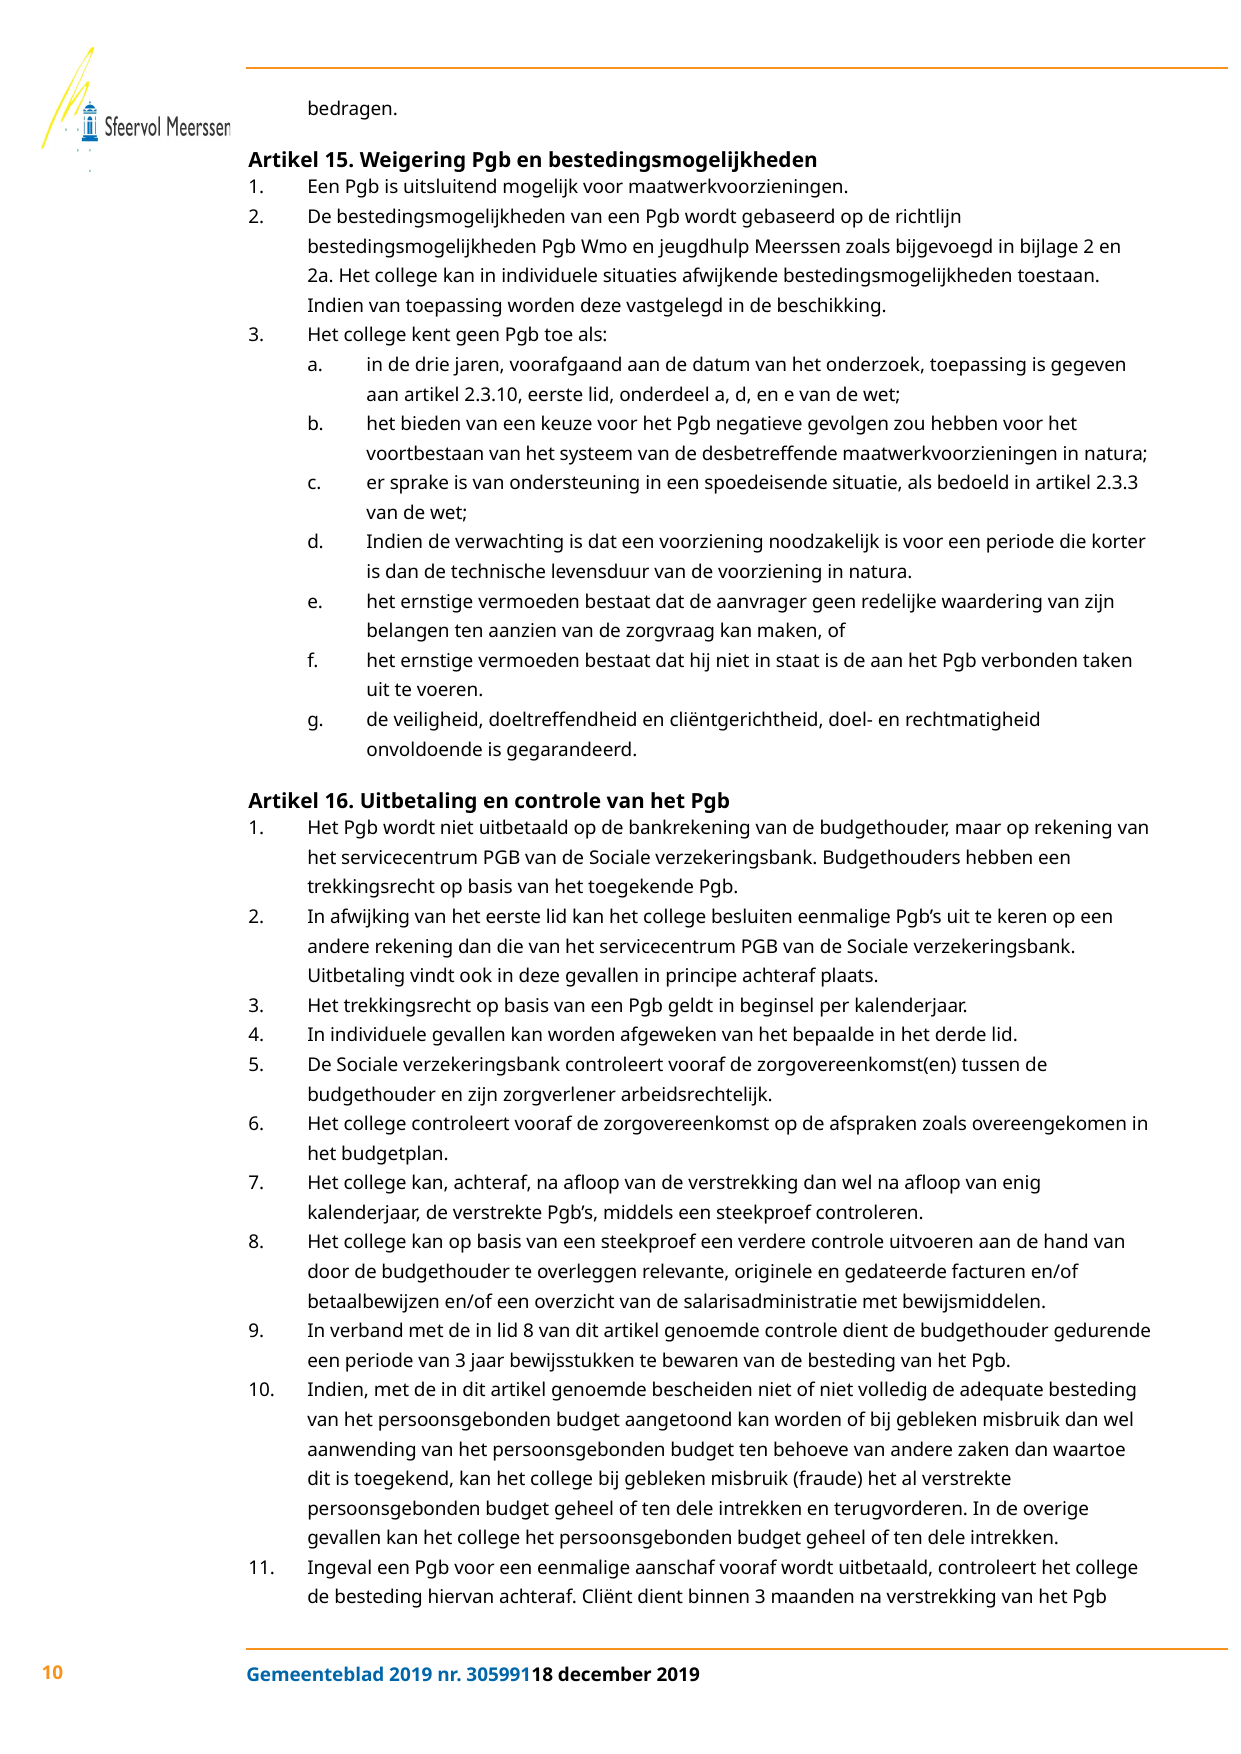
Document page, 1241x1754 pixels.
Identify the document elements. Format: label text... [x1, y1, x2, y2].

list het ernstige vermoeden bestaat dat de aanvrager geen redelijke waardering van zijn belangen ten aanzien van de zorgvraag kan maken, of [307, 588, 1152, 643]
text Artikel 16. Uitbetaling en controle van het Pgb [248, 786, 1152, 814]
list De Sociale verzekeringsbank controleert vooraf de zorgovereenkomst(en) tussen de budgethouder en zijn zorgverlener arbeidsrechtelijk. [248, 1051, 1152, 1107]
list In individuele gevallen kan worden afgeweken van het bepaalde in het derde lid. [248, 1022, 1152, 1047]
picture [41, 47, 231, 172]
list het ernstige vermoeden bestaat dat hij niet in staat is de aan het Pgb verbonden taken uit te voeren. [307, 647, 1152, 702]
text Artikel 15. Weigering Pgb en bestedingsmogelijkheden [248, 145, 1152, 174]
list de veiligheid, doeltreffendheid en cliëntgerichtheid, doel- en rechtmatigheid onvoldoende is gegarandeerd. [307, 706, 1152, 761]
list Het college kan op basis van een steekproef een verdere controle uitvoeren aan de hand van door de budgethouder te overleggen relevante, originele en gedateerde facturen en/of betaalbewijzen en/of een overzicht van de salarisadministratie met bewijsmiddelen. [248, 1229, 1152, 1314]
list In afwijking van het eerste lid kan het college besluiten eenmalige Pgb’s uit te keren op een andere rekening dan die van het servicecentrum PGB van de Sociale verzekeringsbank. Uitbetaling vindt ook in deze gevallen in principe achteraf plaats. [248, 903, 1152, 988]
list Het college controleert vooraf de zorgovereenkomst op de afspraken zoals overeengekomen in het budgetplan. [248, 1110, 1152, 1166]
list in de drie jaren, voorafgaand aan de datum van het onderzoek, toepassing is gegeven aan artikel 2.3.10, eerste lid, onderdeel a, d, en e van de wet; [307, 351, 1152, 406]
list In verband met de in lid 8 van dit artikel genoemde controle dient de budgethouder gedurende een periode van 3 jaar bewijsstukken te bewaren van de besteding van het Pgb. [248, 1317, 1152, 1373]
list Het college kan, achteraf, na afloop van de verstrekking dan wel na afloop van enig kalenderjaar, de verstrekte Pgb’s, middels een steekproef controleren. [248, 1169, 1152, 1225]
list Het college kent geen Pgb toe als: [248, 322, 1152, 347]
list bedragen. [248, 95, 1152, 121]
list Een Pgb is uitsluitend mogelijk voor maatwerkvoorzieningen. [248, 174, 1152, 199]
list Het Pgb wordt niet uitbetaald op de bankrekening van de budgethouder, maar op rekening van het servicecentrum PGB van de Sociale verzekeringsbank. Budgethouders hebben een trekkingsrecht op basis van het toegekende Pgb. [248, 814, 1152, 899]
list Indien de verwachting is dat een voorziening noodzakelijk is voor een periode die korter is dan de technische levensduur van de voorziening in natura. [307, 529, 1152, 584]
list Het trekkingsrecht op basis van een Pgb geldt in beginsel per kalenderjaar. [248, 992, 1152, 1018]
list het bieden van een keuze voor het Pgb negatieve gevolgen zou hebben voor het voortbestaan van het systeem van de desbetreffende maatwerkvoorzieningen in natura; [307, 410, 1152, 466]
list er sprake is van ondersteuning in een spoedeisende situatie, als bedoeld in artikel 2.3.3 van de wet; [307, 469, 1152, 525]
list Ingeval een Pgb voor een eenmalige aanschaf vooraf wordt uitbetaald, controleert het college de besteding hiervan achteraf. Cliënt dient binnen 3 maanden na verstrekking van het Pgb [248, 1554, 1152, 1609]
list Indien, met de in dit artikel genoemde bescheiden niet of niet volledig de adequate besteding van het persoonsgebonden budget aangetoond kan worden of bij gebleken misbruik dan wel aanwending van het persoonsgebonden budget ten behoeve van andere zaken dan waartoe dit is toegekend, kan het college bij gebleken misbruik (fraude) het al verstrekte persoonsgebonden budget geheel of ten dele intrekken en terugvorderen. In de overige gevallen kan het college het persoonsgebonden budget geheel of ten dele intrekken. [248, 1377, 1152, 1550]
list De bestedingsmogelijkheden van een Pgb wordt gebaseerd op de richtlijn bestedingsmogelijkheden Pgb Wmo en jeugdhulp Meerssen zoals bijgevoegd in bijlage 2 en 2a. Het college kan in individuele situaties afwijkende bestedingsmogelijkheden toestaan. Indien van toepassing worden deze vastgelegd in de beschikking. [248, 203, 1152, 318]
